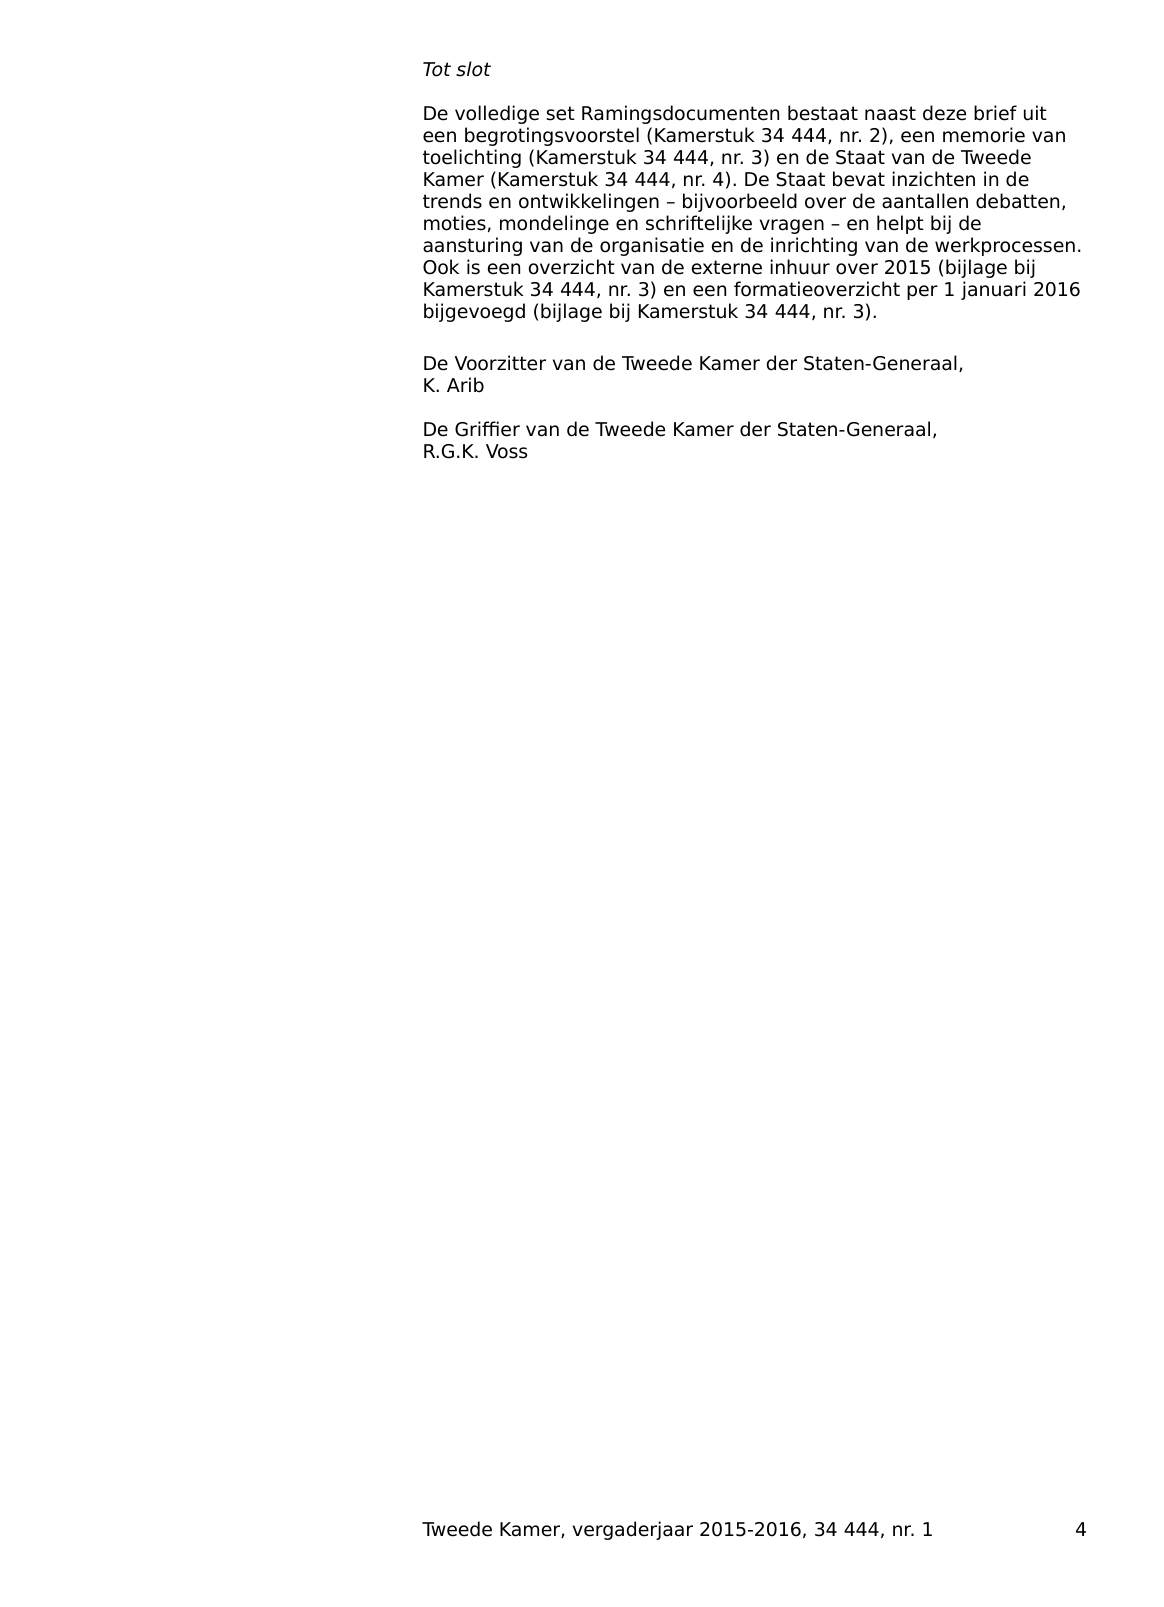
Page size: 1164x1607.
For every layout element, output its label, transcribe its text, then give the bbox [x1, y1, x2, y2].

subtitle Tot slot [422, 59, 1087, 81]
text De Griffier van de Tweede Kamer der Staten-Generaal, R.G.K. Voss [422, 419, 1087, 463]
text De Voorzitter van de Tweede Kamer der Staten-Generaal, K. Arib [422, 353, 1087, 397]
text De volledige set Ramingsdocumenten bestaat naast deze brief uit een begrotingsvoorstel (Kamerstuk 34 444, nr. 2), een memorie van toelichting (Kamerstuk 34 444, nr. 3) en de Staat van de Tweede Kamer (Kamerstuk 34 444, nr. 4). De Staat bevat inzichten in de trends en ontwikkelingen – bijvoorbeeld over de aantallen debatten, moties, mondelinge en schriftelijke vragen – en helpt bij de aansturing van de organisatie en de inrichting van de werkprocessen. Ook is een overzicht van de externe inhuur over 2015 (bijlage bij Kamerstuk 34 444, nr. 3) en een formatieoverzicht per 1 januari 2016 bijgevoegd (bijlage bij Kamerstuk 34 444, nr. 3). [422, 103, 1087, 323]
